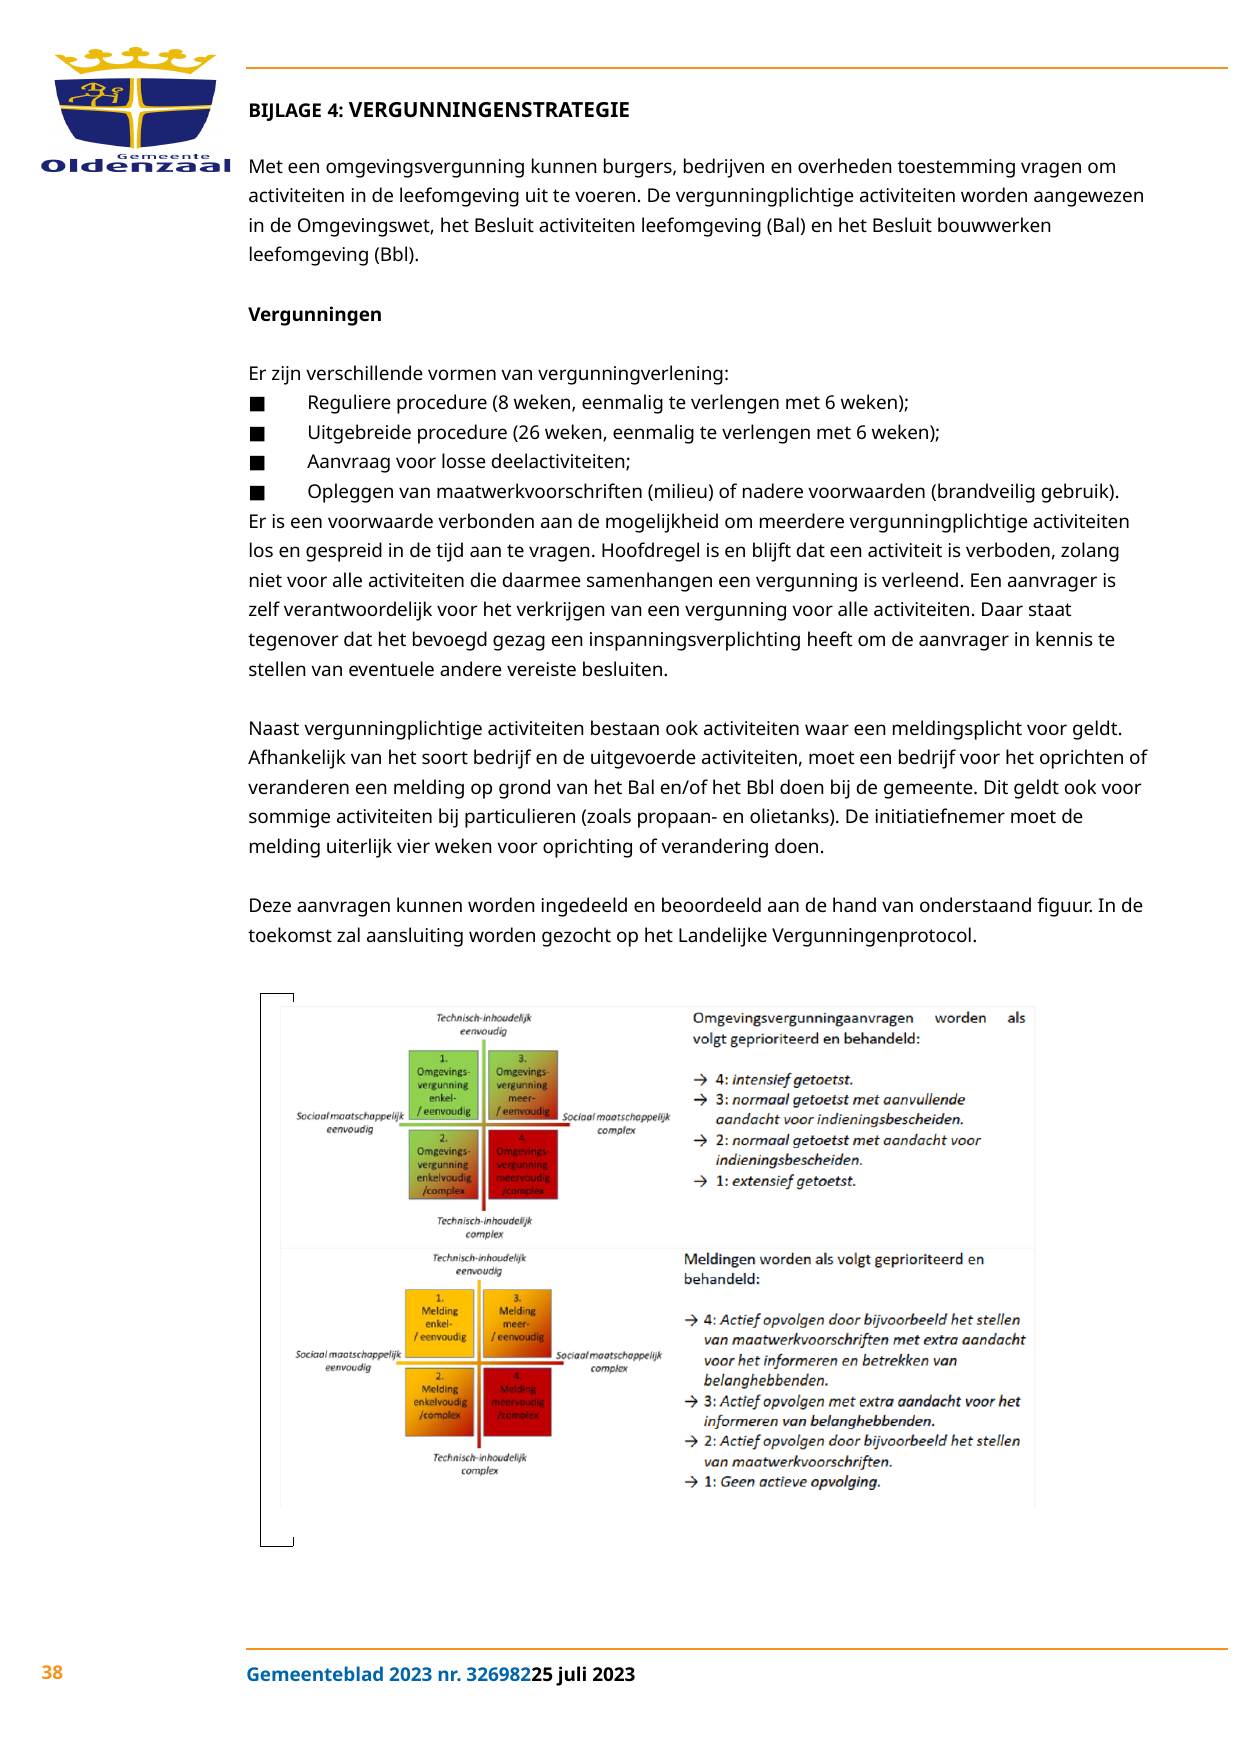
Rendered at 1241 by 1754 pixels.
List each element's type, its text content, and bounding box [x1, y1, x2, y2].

list Opleggen van maatwerkvoorschriften (milieu) of nadere voorwaarden (brandveilig gebruik). [248, 478, 1152, 504]
text Deze aanvragen kunnen worden ingedeeld en beoordeeld aan de hand van onderstaand figuur. In de toekomst zal aansluiting worden gezocht op het Landelijke Vergunningenprotocol. [248, 892, 1152, 948]
picture [41, 47, 231, 172]
list Reguliere procedure (8 weken, eenmalig te verlengen met 6 weken); [248, 389, 1152, 415]
text Naast vergunningplichtige activiteiten bestaan ook activiteiten waar een meldingsplicht voor geldt. Afhankelijk van het soort bedrijf en de uitgevoerde activiteiten, moet een bedrijf voor het oprichten of veranderen een melding op grond van het Bal en/of het Bbl doen bij de gemeente. Dit geldt ook voor sommige activiteiten bij particulieren (zoals propaan- en olietanks). De initiatiefnemer moet de melding uiterlijk vier weken voor oprichting of verandering doen. [248, 715, 1152, 859]
text Er zijn verschillende vormen van vergunningverlening: [248, 360, 1152, 386]
list Uitgebreide procedure (26 weken, eenmalig te verlengen met 6 weken); [248, 419, 1152, 445]
text Met een omgevingsvergunning kunnen burgers, bedrijven en overheden toestemming vragen om activiteiten in de leefomgeving uit te voeren. De vergunningplichtige activiteiten worden aangewezen in de Omgevingswet, het Besluit activiteiten leefomgeving (Bal) en het Besluit bouwwerken leefomgeving (Bbl). [248, 153, 1152, 267]
list Aanvraag voor losse deelactiviteiten; [248, 449, 1152, 474]
text Vergunningen [248, 301, 1152, 327]
text Er is een voorwaarde verbonden aan de mogelijkheid om meerdere vergunningplichtige activiteiten los en gespreid in de tijd aan te vragen. Hoofdregel is en blijft dat een activiteit is verboden, zolang niet voor alle activiteiten die daarmee samenhangen een vergunning is verleend. Een aanvrager is zelf verantwoordelijk voor het verkrijgen van een vergunning voor alle activiteiten. Daar staat tegenover dat het bevoegd gezag een inspanningsverplichting heeft om de aanvrager in kennis te stellen van eventuele andere vereiste besluiten. [248, 508, 1152, 682]
picture [268, 1002, 1036, 1537]
text BIJLAGE 4: VERGUNNINGENSTRATEGIE [248, 95, 1152, 123]
